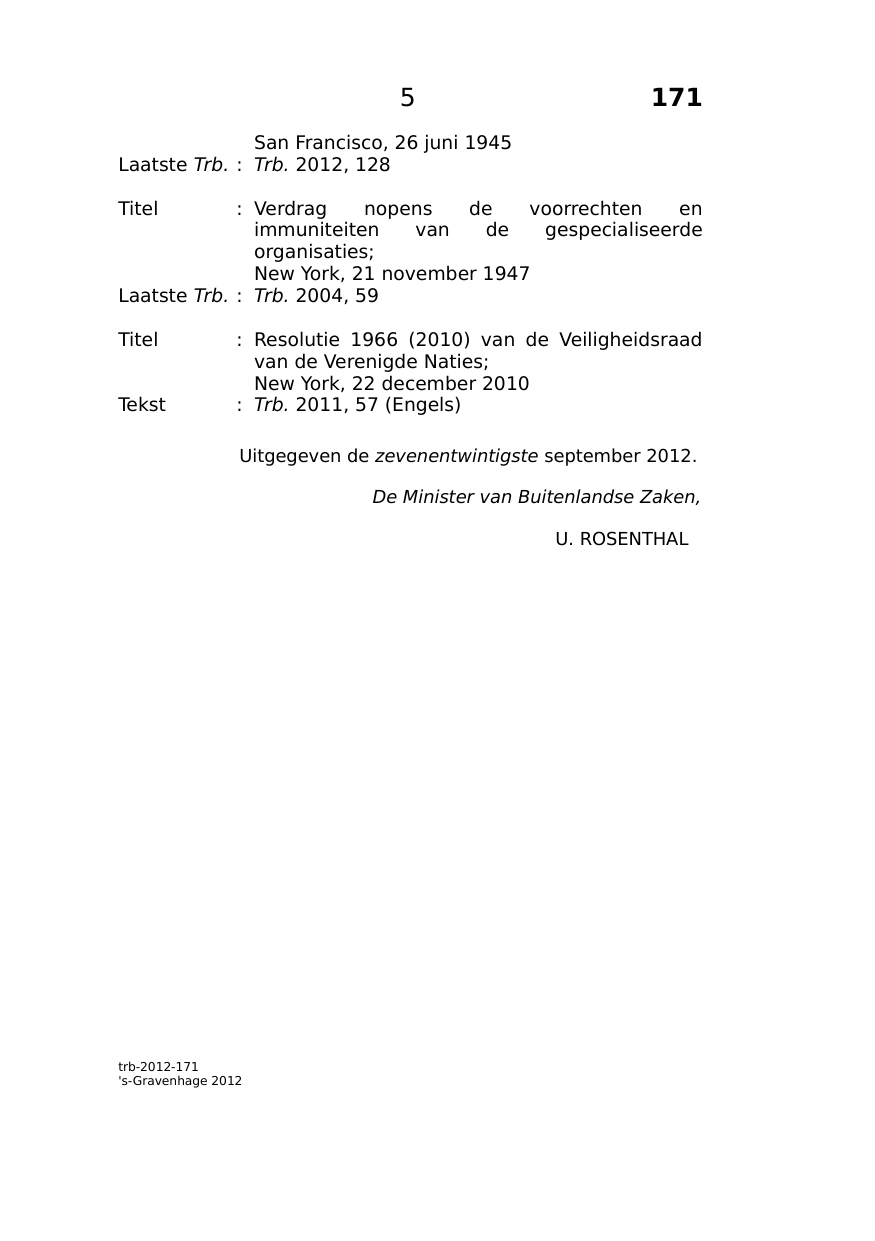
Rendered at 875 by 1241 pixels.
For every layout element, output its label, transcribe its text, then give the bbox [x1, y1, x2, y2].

table_cell Resolutie 1966 (2010) van de Veiligheidsraad van de Verenigde Naties; New York, 22 december 2010 [254, 329, 703, 394]
table_cell : [236, 329, 254, 394]
table_cell : [236, 285, 254, 307]
table_cell Trb. 2012, 128 [254, 154, 703, 176]
table_cell Trb. 2004, 59 [254, 285, 703, 307]
table_cell [118, 176, 236, 197]
table_cell Trb. 2011, 57 (Engels) [254, 394, 703, 416]
table_cell [236, 176, 254, 197]
table_cell Titel [118, 329, 236, 394]
text Uitgegeven de zevenentwintigste september 2012. [118, 446, 703, 467]
table_cell [118, 307, 236, 329]
text 's-Gravenhage 2012 [118, 1074, 352, 1088]
text trb-2012-171 [118, 1060, 352, 1074]
table_cell [118, 132, 236, 154]
table_cell : [236, 394, 254, 416]
table_cell [236, 132, 254, 154]
table_cell Tekst [118, 394, 236, 416]
table_cell [254, 176, 703, 197]
table_cell Verdrag nopens de voorrechten en immuniteiten van de gespecialiseerde organisaties; New York, 21 november 1947 [254, 198, 703, 285]
table_cell [236, 307, 254, 329]
text De Minister van Buitenlandse Zaken, U. ROSENTHAL [118, 487, 703, 549]
table_cell [254, 307, 703, 329]
table_cell : [236, 198, 254, 285]
table_cell Laatste Trb. [118, 154, 236, 176]
table_cell Laatste Trb. [118, 285, 236, 307]
table_cell San Francisco, 26 juni 1945 [254, 132, 703, 154]
table_cell : [236, 154, 254, 176]
table_cell Titel [118, 198, 236, 285]
